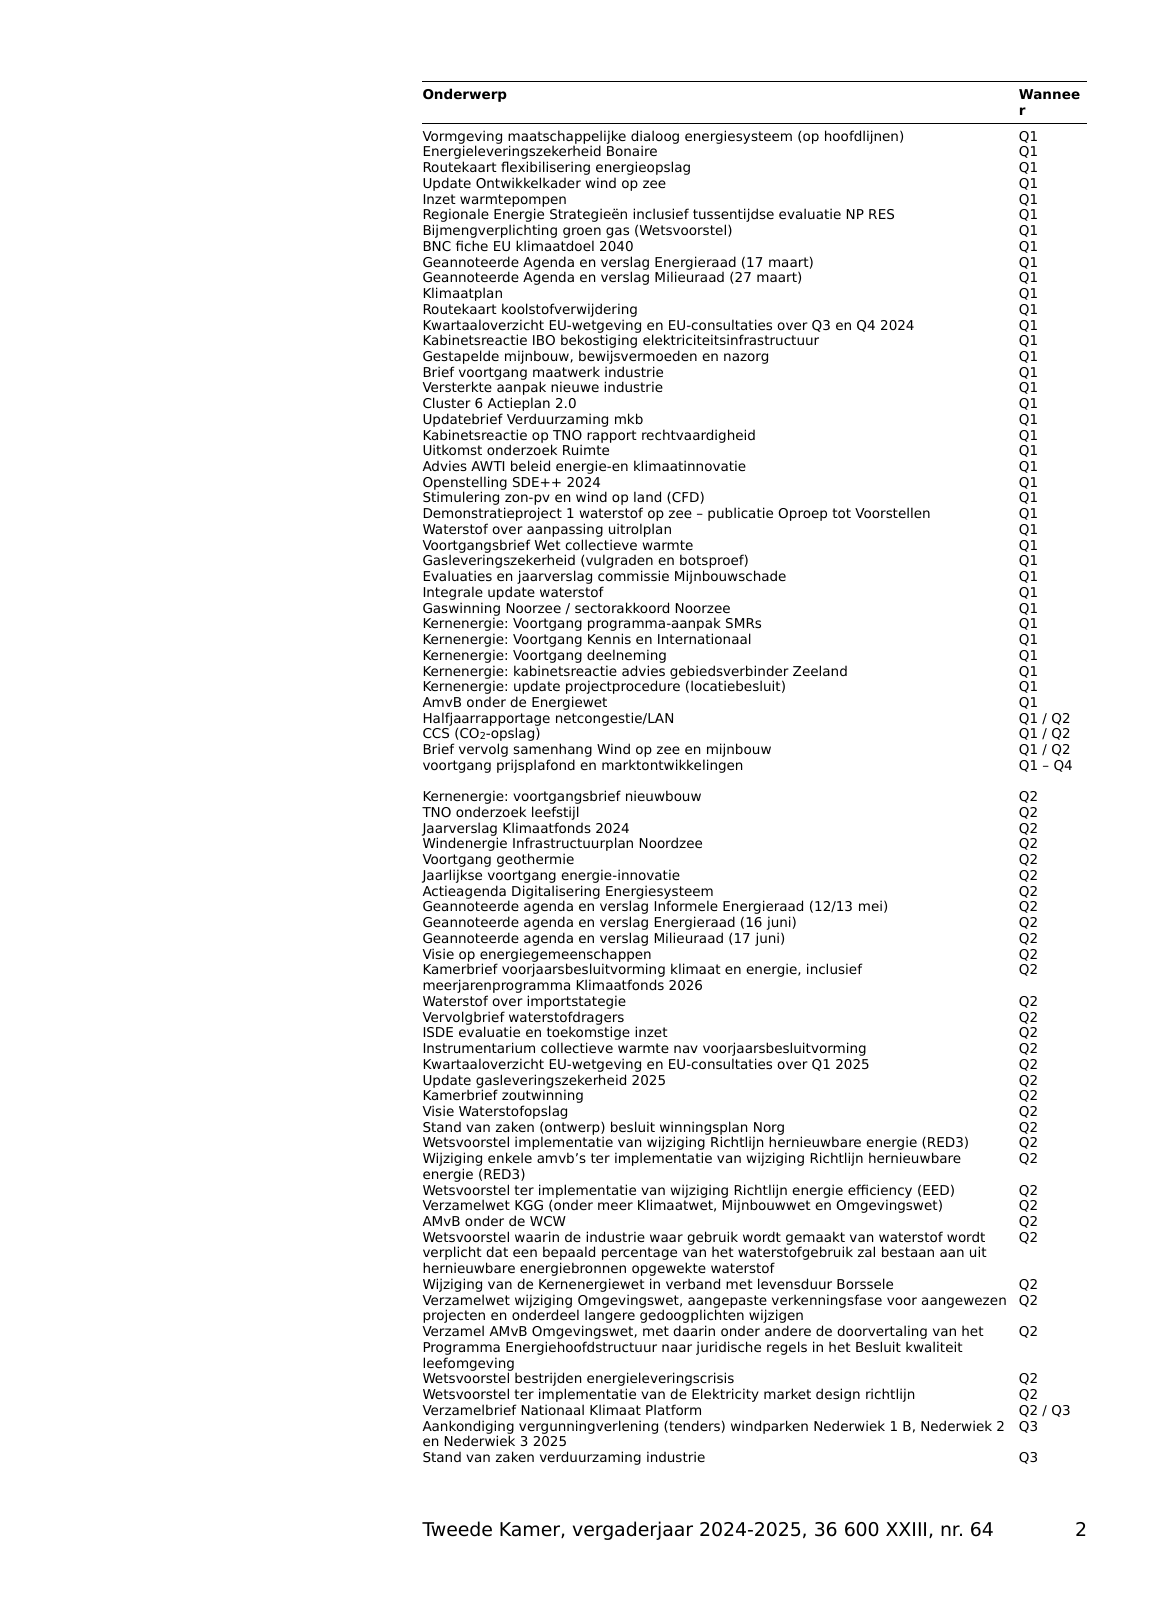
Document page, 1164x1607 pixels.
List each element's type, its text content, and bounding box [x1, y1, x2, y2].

table_cell Q2 [1013, 1025, 1087, 1041]
table_cell Q1 [1013, 443, 1087, 459]
table_cell Voortgangsbrief Wet collectieve warmte [422, 538, 1013, 553]
table_cell Brief voortgang maatwerk industrie [422, 365, 1013, 380]
table_cell Q1 [1013, 144, 1087, 160]
table_cell Kamerbrief voorjaarsbesluitvorming klimaat en energie, inclusief meerjarenprogramma Klimaatfonds 2026 [422, 962, 1013, 994]
table_cell Windenergie Infrastructuurplan Noordzee [422, 836, 1013, 852]
table_cell Q1 [1013, 207, 1087, 223]
table_cell Q1 [1013, 663, 1087, 679]
table_cell Q1 [1013, 538, 1087, 553]
table_cell Q2 [1013, 1009, 1087, 1025]
table_cell Uitkomst onderzoek Ruimte [422, 443, 1013, 459]
table_cell Integrale update waterstof [422, 585, 1013, 600]
table_cell Q2 [1013, 1104, 1087, 1119]
table_cell Kabinetsreactie IBO bekostiging elektriciteitsinfrastructuur [422, 333, 1013, 349]
table_cell Q2 [1013, 1120, 1087, 1135]
table_cell Voortgang geothermie [422, 852, 1013, 868]
table_cell Kwartaaloverzicht EU-wetgeving en EU-consultaties over Q1 2025 [422, 1057, 1013, 1072]
table_cell Inzet warmtepompen [422, 191, 1013, 207]
table_cell Q1 [1013, 380, 1087, 396]
table_cell AmvB onder de Energiewet [422, 695, 1013, 711]
table_cell Q2 [1013, 1151, 1087, 1182]
table_cell Q2 [1013, 884, 1087, 899]
table_cell Verzamel AMvB Omgevingswet, met daarin onder andere de doorvertaling van het Programma Energiehoofdstructuur naar juridische regels in het Besluit kwaliteit leefomgeving [422, 1324, 1013, 1371]
table_cell Verzamelwet KGG (onder meer Klimaatwet, Mijnbouwwet en Omgevingswet) [422, 1198, 1013, 1214]
table_cell Q2 [1013, 789, 1087, 805]
table_cell Kernenergie: kabinetsreactie advies gebiedsverbinder Zeeland [422, 663, 1013, 679]
table_cell Q1 [1013, 302, 1087, 317]
table_cell Q2 / Q3 [1013, 1403, 1087, 1418]
table_cell Q1 [1013, 124, 1087, 144]
table_cell Q2 [1013, 1230, 1087, 1277]
table_cell Q1 [1013, 176, 1087, 191]
table_cell Update Ontwikkelkader wind op zee [422, 176, 1013, 191]
table_cell CCS (CO2-opslag) [422, 726, 1013, 742]
table_cell Q1 [1013, 349, 1087, 364]
table_cell Routekaart flexibilisering energieopslag [422, 160, 1013, 176]
table_cell Kwartaaloverzicht EU-wetgeving en EU-consultaties over Q3 en Q4 2024 [422, 317, 1013, 333]
table_cell Klimaatplan [422, 286, 1013, 302]
table_cell Q2 [1013, 1072, 1087, 1088]
table_cell Stand van zaken verduurzaming industrie [422, 1450, 1013, 1466]
table_cell Q2 [1013, 994, 1087, 1009]
table_cell Q1 [1013, 365, 1087, 380]
table_cell Q1 [1013, 569, 1087, 585]
table_cell Vervolgbrief waterstofdragers [422, 1009, 1013, 1025]
table_cell Q2 [1013, 1277, 1087, 1292]
table_cell Bijmengverplichting groen gas (Wetsvoorstel) [422, 223, 1013, 239]
table_cell Q1 [1013, 333, 1087, 349]
table_cell [422, 774, 1013, 789]
table_cell Aankondiging vergunningverlening (tenders) windparken Nederwiek 1 B, Nederwiek 2 en Nederwiek 3 2025 [422, 1418, 1013, 1450]
table_cell Evaluaties en jaarverslag commissie Mijnbouwschade [422, 569, 1013, 585]
table_cell voortgang prijsplafond en marktontwikkelingen [422, 758, 1013, 773]
table_cell Q2 [1013, 852, 1087, 868]
table_cell Q1 [1013, 317, 1087, 333]
table_cell Kernenergie: voortgangsbrief nieuwbouw [422, 789, 1013, 805]
table_cell Q1 [1013, 553, 1087, 569]
table_cell Q1 – Q4 [1013, 758, 1087, 773]
table_cell Q1 [1013, 585, 1087, 600]
table_cell Routekaart koolstofverwijdering [422, 302, 1013, 317]
table_cell Stimulering zon-pv en wind op land (CFD) [422, 490, 1013, 506]
table_cell Q1 [1013, 475, 1087, 490]
table_cell Q2 [1013, 821, 1087, 836]
table_cell Q1 [1013, 616, 1087, 632]
table_cell Gaswinning Noorzee / sectorakkoord Noorzee [422, 600, 1013, 616]
table_cell Q1 [1013, 490, 1087, 506]
table_cell Geannoteerde Agenda en verslag Milieuraad (27 maart) [422, 270, 1013, 286]
table_cell Q2 [1013, 1198, 1087, 1214]
table_cell Updatebrief Verduurzaming mkb [422, 412, 1013, 427]
table_cell Q2 [1013, 1183, 1087, 1198]
table_cell Q1 [1013, 506, 1087, 522]
table_cell Q2 [1013, 1293, 1087, 1324]
table_cell Jaarlijkse voortgang energie-innovatie [422, 868, 1013, 883]
table_header Onderwerp [422, 82, 1013, 123]
table_cell Kernenergie: Voortgang deelneming [422, 648, 1013, 663]
table_cell Q1 [1013, 522, 1087, 537]
table_cell Q1 [1013, 679, 1087, 695]
table_cell Q2 [1013, 899, 1087, 915]
table_cell Gestapelde mijnbouw, bewijsvermoeden en nazorg [422, 349, 1013, 364]
table_cell Kamerbrief zoutwinning [422, 1088, 1013, 1104]
table_cell Q1 [1013, 270, 1087, 286]
table_cell Q2 [1013, 1387, 1087, 1403]
table_cell Q1 [1013, 160, 1087, 176]
table_cell Q3 [1013, 1450, 1087, 1466]
table_cell Cluster 6 Actieplan 2.0 [422, 396, 1013, 412]
table_cell Q1 [1013, 239, 1087, 254]
table_cell Brief vervolg samenhang Wind op zee en mijnbouw [422, 742, 1013, 758]
table_cell Energieleveringszekerheid Bonaire [422, 144, 1013, 160]
table_cell Q1 [1013, 459, 1087, 474]
table_cell Wetsvoorstel ter implementatie van wijziging Richtlijn energie efficiency (EED) [422, 1183, 1013, 1198]
table_cell Kernenergie: update projectprocedure (locatiebesluit) [422, 679, 1013, 695]
table_cell Q1 / Q2 [1013, 711, 1087, 726]
table_cell Openstelling SDE++ 2024 [422, 475, 1013, 490]
table_cell Halfjaarrapportage netcongestie/LAN [422, 711, 1013, 726]
table_cell TNO onderzoek leefstijl [422, 805, 1013, 821]
table_cell Visie op energiegemeenschappen [422, 946, 1013, 962]
table_cell Waterstof over aanpassing uitrolplan [422, 522, 1013, 537]
table_cell Geannoteerde agenda en verslag Informele Energieraad (12/13 mei) [422, 899, 1013, 915]
table_cell Geannoteerde agenda en verslag Energieraad (16 juni) [422, 915, 1013, 931]
table_cell Q2 [1013, 1041, 1087, 1057]
table_cell Update gasleveringszekerheid 2025 [422, 1072, 1013, 1088]
table_cell Q2 [1013, 1324, 1087, 1371]
table_cell Q2 [1013, 805, 1087, 821]
table_cell Wijziging enkele amvb’s ter implementatie van wijziging Richtlijn hernieuwbare energie (RED3) [422, 1151, 1013, 1182]
table_cell ISDE evaluatie en toekomstige inzet [422, 1025, 1013, 1041]
table_cell Q1 [1013, 396, 1087, 412]
table_cell Q2 [1013, 946, 1087, 962]
table_cell Wetsvoorstel implementatie van wijziging Richtlijn hernieuwbare energie (RED3) [422, 1135, 1013, 1151]
table_cell Wijziging van de Kernenergiewet in verband met levensduur Borssele [422, 1277, 1013, 1292]
table_cell Versterkte aanpak nieuwe industrie [422, 380, 1013, 396]
table_cell Q1 [1013, 695, 1087, 711]
table_cell [1013, 774, 1087, 789]
table_cell Q1 / Q2 [1013, 742, 1087, 758]
table_cell Wetsvoorstel ter implementatie van de Elektricity market design richtlijn [422, 1387, 1013, 1403]
table_cell Demonstratieproject 1 waterstof op zee – publicatie Oproep tot Voorstellen [422, 506, 1013, 522]
table_cell Q1 / Q2 [1013, 726, 1087, 742]
table_cell Q1 [1013, 286, 1087, 302]
table_cell Geannoteerde Agenda en verslag Energieraad (17 maart) [422, 254, 1013, 270]
table_cell Q1 [1013, 428, 1087, 443]
table_cell Stand van zaken (ontwerp) besluit winningsplan Norg [422, 1120, 1013, 1135]
table_cell Regionale Energie Strategieën inclusief tussentijdse evaluatie NP RES [422, 207, 1013, 223]
table_cell Verzamelwet wijziging Omgevingswet, aangepaste verkenningsfase voor aangewezen projecten en onderdeel langere gedoogplichten wijzigen [422, 1293, 1013, 1324]
table_cell Q1 [1013, 600, 1087, 616]
table_header Wanneer [1013, 82, 1087, 123]
table_cell Q2 [1013, 931, 1087, 946]
table_cell Verzamelbrief Nationaal Klimaat Platform [422, 1403, 1013, 1418]
table_cell Q2 [1013, 1057, 1087, 1072]
table_cell Kernenergie: Voortgang programma-aanpak SMRs [422, 616, 1013, 632]
table_cell Vormgeving maatschappelijke dialoog energiesysteem (op hoofdlijnen) [422, 124, 1013, 144]
table_cell Visie Waterstofopslag [422, 1104, 1013, 1119]
table_cell Q2 [1013, 1214, 1087, 1229]
table_cell Q1 [1013, 223, 1087, 239]
table_cell Wetsvoorstel bestrijden energieleveringscrisis [422, 1371, 1013, 1387]
table_cell Q2 [1013, 1371, 1087, 1387]
table_cell Q1 [1013, 648, 1087, 663]
table_cell Q1 [1013, 254, 1087, 270]
table_cell BNC fiche EU klimaatdoel 2040 [422, 239, 1013, 254]
table_cell Gasleveringszekerheid (vulgraden en botsproef) [422, 553, 1013, 569]
table_cell Kabinetsreactie op TNO rapport rechtvaardigheid [422, 428, 1013, 443]
table_cell Q2 [1013, 962, 1087, 994]
table_cell Advies AWTI beleid energie-en klimaatinnovatie [422, 459, 1013, 474]
table_cell Kernenergie: Voortgang Kennis en Internationaal [422, 632, 1013, 648]
table_cell Q1 [1013, 632, 1087, 648]
table_cell Waterstof over importstategie [422, 994, 1013, 1009]
table_cell AMvB onder de WCW [422, 1214, 1013, 1229]
table_cell Q2 [1013, 1088, 1087, 1104]
table_cell Q2 [1013, 836, 1087, 852]
table_cell Q2 [1013, 1135, 1087, 1151]
table_cell Jaarverslag Klimaatfonds 2024 [422, 821, 1013, 836]
table_cell Q2 [1013, 915, 1087, 931]
table_cell Q2 [1013, 868, 1087, 883]
table_cell Instrumentarium collectieve warmte nav voorjaarsbesluitvorming [422, 1041, 1013, 1057]
table_cell Wetsvoorstel waarin de industrie waar gebruik wordt gemaakt van waterstof wordt verplicht dat een bepaald percentage van het waterstofgebruik zal bestaan aan uit hernieuwbare energiebronnen opgewekte waterstof [422, 1230, 1013, 1277]
table_cell Actieagenda Digitalisering Energiesysteem [422, 884, 1013, 899]
table_cell Q1 [1013, 412, 1087, 427]
table_cell Q1 [1013, 191, 1087, 207]
table_cell Geannoteerde agenda en verslag Milieuraad (17 juni) [422, 931, 1013, 946]
table_cell Q3 [1013, 1418, 1087, 1450]
